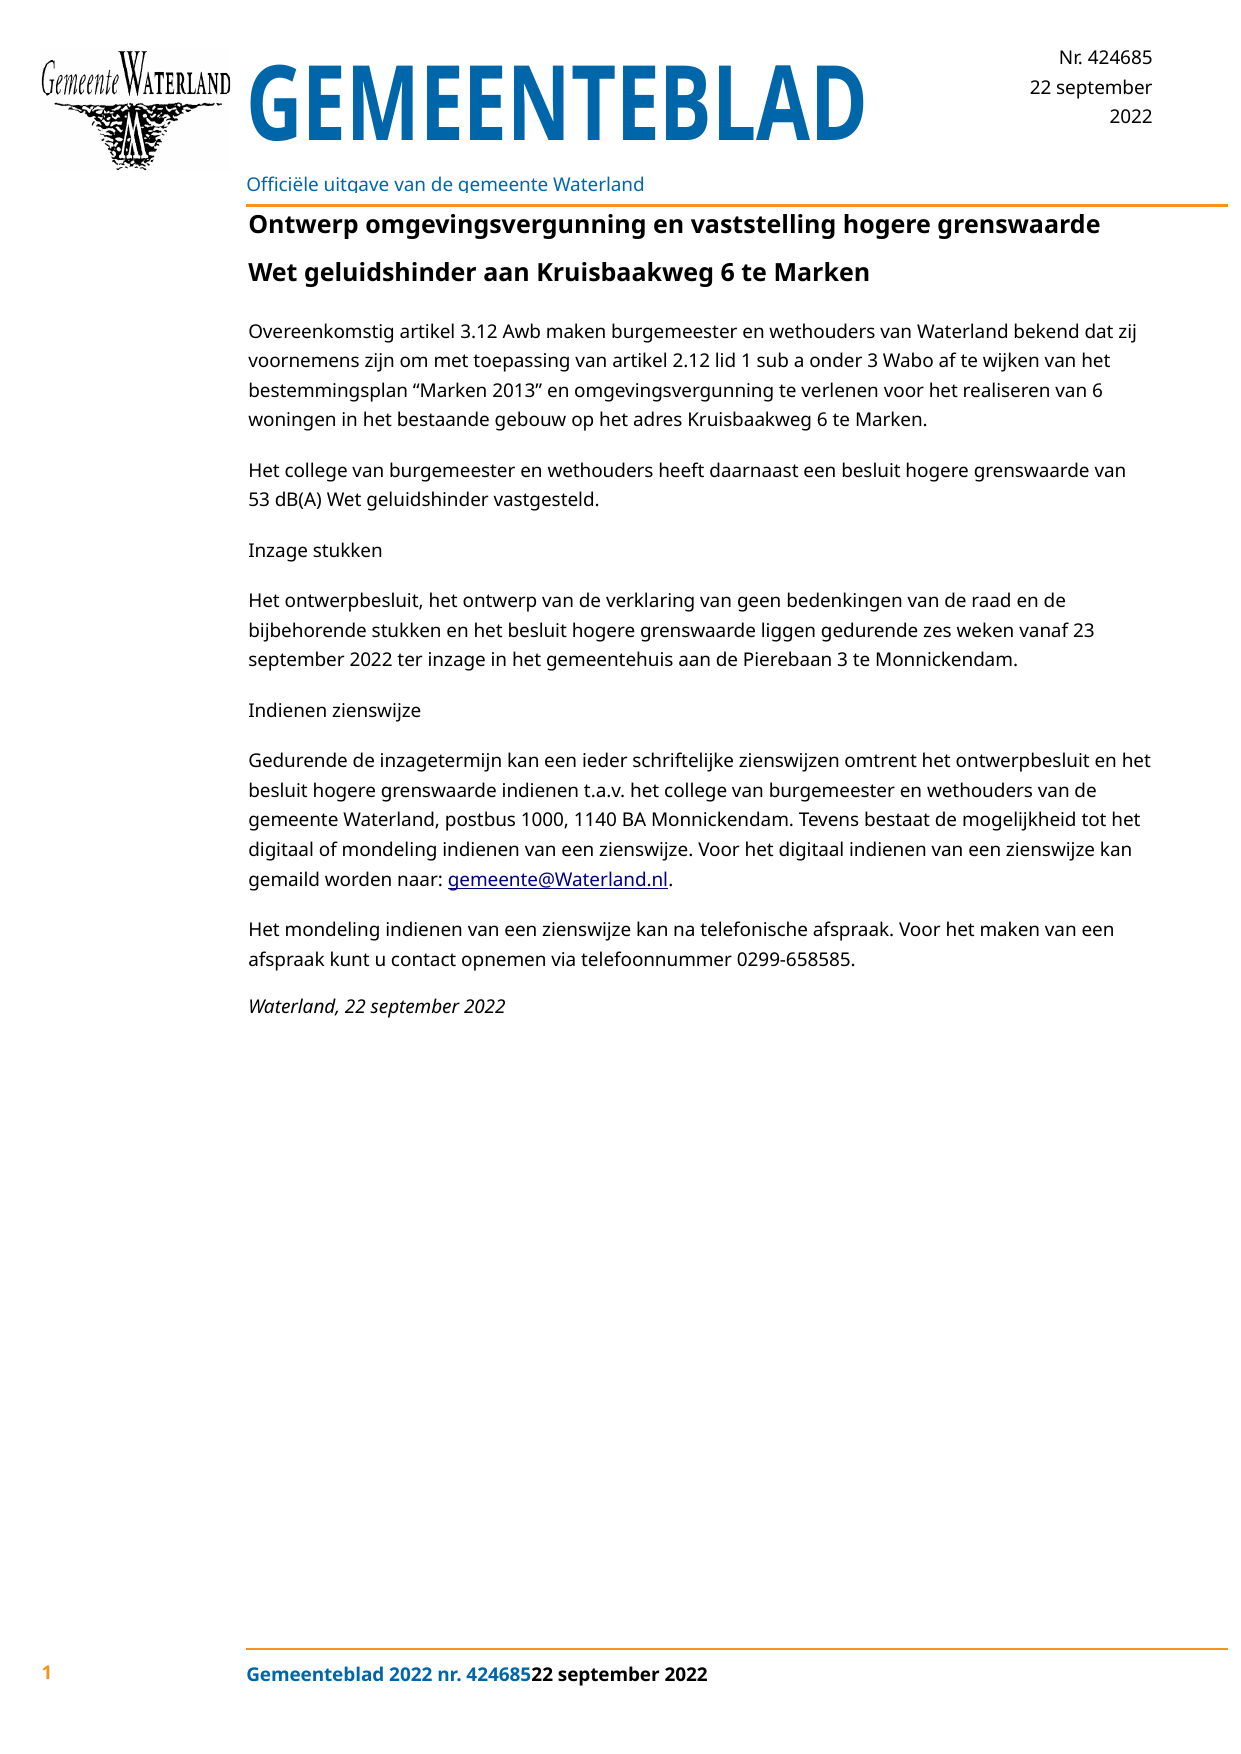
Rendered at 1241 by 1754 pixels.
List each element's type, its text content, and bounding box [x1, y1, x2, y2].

picture [41, 47, 231, 172]
text Indienen zienswijze [248, 697, 1152, 723]
text Overeenkomstig artikel 3.12 Awb maken burgemeester en wethouders van Waterland bekend dat zij voornemens zijn om met toepassing van artikel 2.12 lid 1 sub a onder 3 Wabo af te wijken van het bestemmingsplan “Marken 2013” en omgevingsvergunning te verlenen voor het realiseren van 6 woningen in het bestaande gebouw op het adres Kruisbaakweg 6 te Marken. [248, 318, 1152, 432]
text Waterland, 22 september 2022 [248, 994, 1152, 1019]
text Ontwerp omgevingsvergunning en vaststelling hogere grenswaarde Wet geluidshinder aan Kruisbaakweg 6 te Marken [248, 207, 1152, 288]
text Inzage stukken [248, 537, 1152, 563]
text Gedurende de inzagetermijn kan een ieder schriftelijke zienswijzen omtrent het ontwerpbesluit en het besluit hogere grenswaarde indienen t.a.v. het college van burgemeester en wethouders van de gemeente Waterland, postbus 1000, 1140 BA Monnickendam. Tevens bestaat de mogelijkheid tot het digitaal of mondeling indienen van een zienswijze. Voor het digitaal indienen van een zienswijze kan gemaild worden naar: gemeente@Waterland.nl. [248, 747, 1152, 892]
text Het mondeling indienen van een zienswijze kan na telefonische afspraak. Voor het maken van een afspraak kunt u contact opnemen via telefoonnummer 0299-658585. [248, 916, 1152, 972]
text Het ontwerpbesluit, het ontwerp van de verklaring van geen bedenkingen van de raad en de bijbehorende stukken en het besluit hogere grenswaarde liggen gedurende zes weken vanaf 23 september 2022 ter inzage in het gemeentehuis aan de Pierebaan 3 te Monnickendam. [248, 587, 1152, 672]
text Het college van burgemeester en wethouders heeft daarnaast een besluit hogere grenswaarde van 53 dB(A) Wet geluidshinder vastgesteld. [248, 457, 1152, 512]
